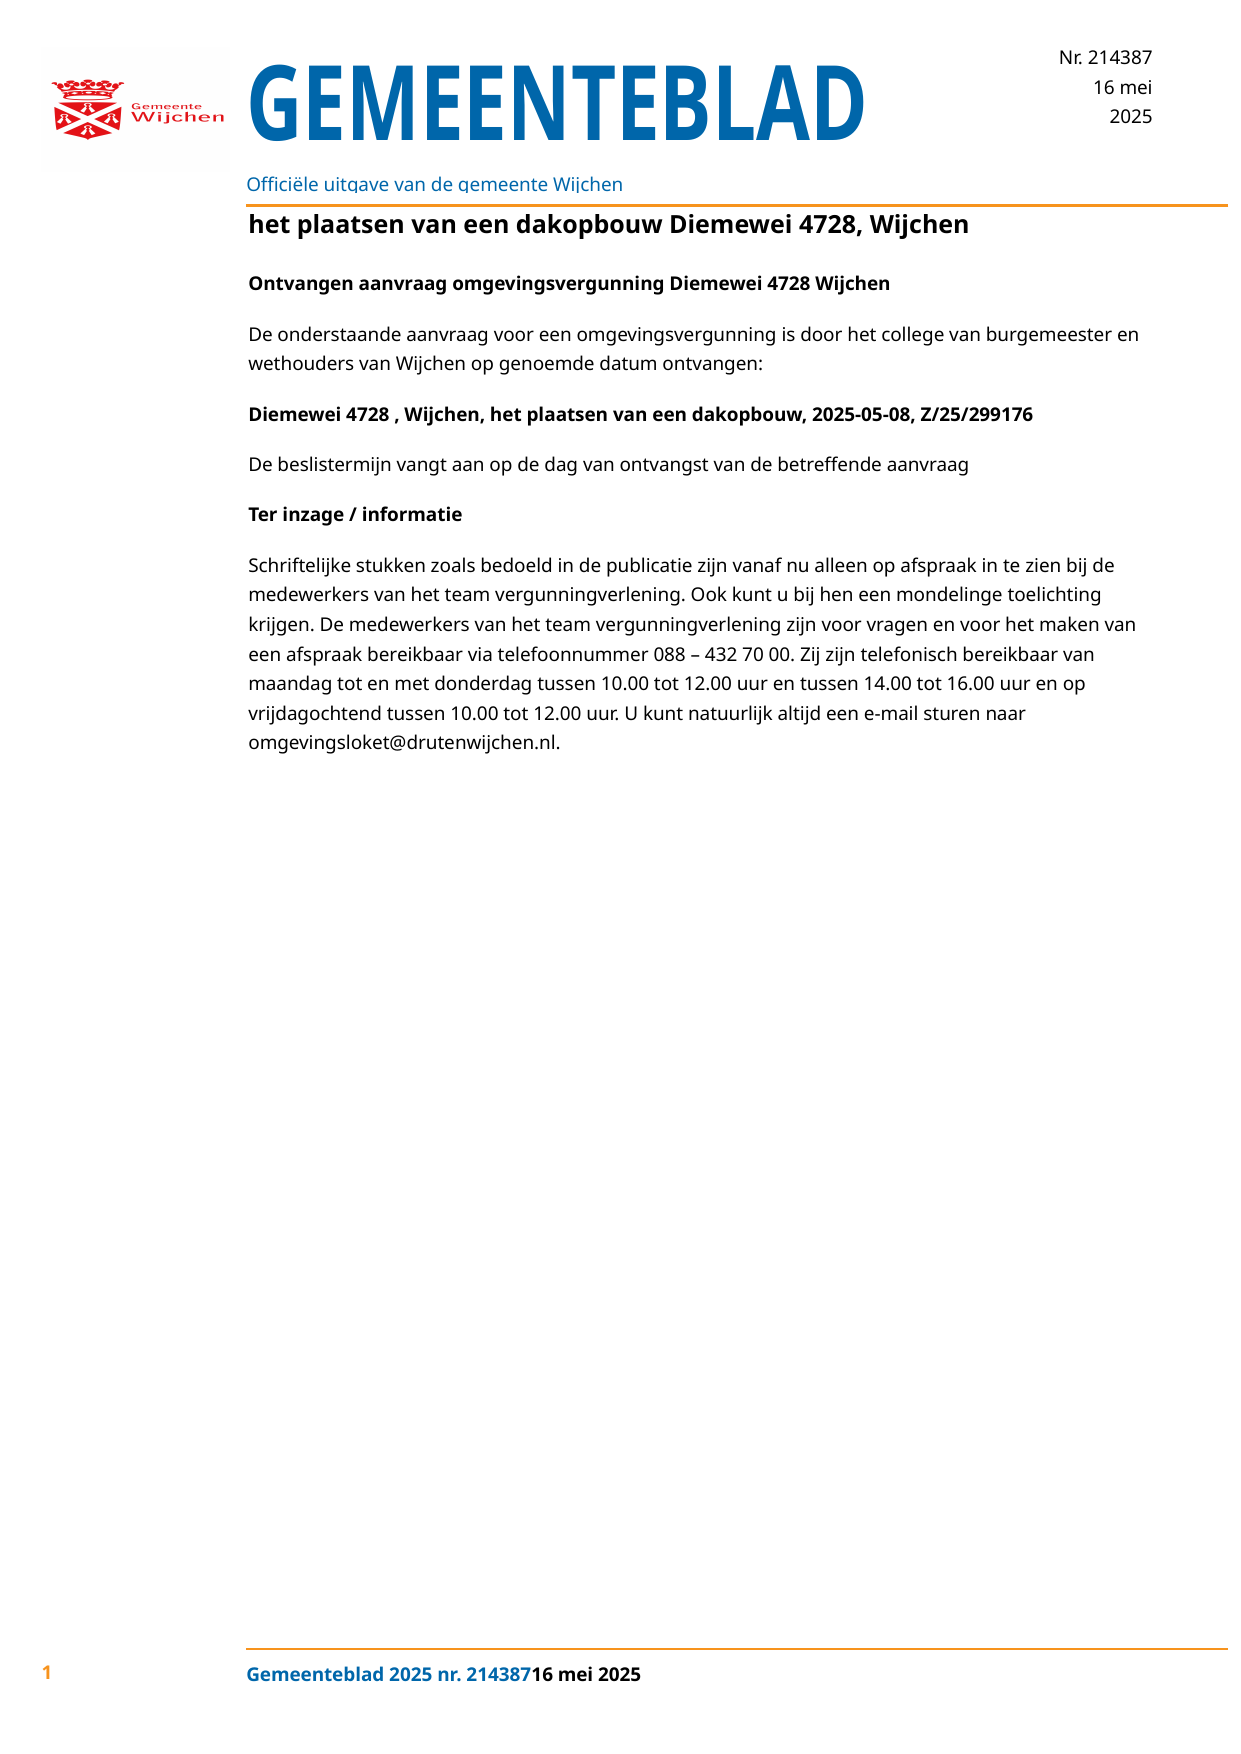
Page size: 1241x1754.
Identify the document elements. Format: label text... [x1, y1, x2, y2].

text De beslistermijn vangt aan op de dag van ontvangst van de betreffende aanvraag [248, 451, 1152, 477]
text het plaatsen van een dakopbouw Diemewei 4728, Wijchen [248, 207, 1152, 241]
text Diemewei 4728 , Wijchen, het plaatsen van een dakopbouw, 2025-05-08, Z/25/299176 [248, 401, 1152, 426]
text Ontvangen aanvraag omgevingsvergunning Diemewei 4728 Wijchen [248, 270, 1152, 296]
text Schriftelijke stukken zoals bedoeld in de publicatie zijn vanaf nu alleen op afspraak in te zien bij de medewerkers van het team vergunningverlening. Ook kunt u bij hen een mondelinge toelichting krijgen. De medewerkers van het team vergunningverlening zijn voor vragen en voor het maken van een afspraak bereikbaar via telefoonnummer 088 – 432 70 00. Zij zijn telefonisch bereikbaar van maandag tot en met donderdag tussen 10.00 tot 12.00 uur en tussen 14.00 tot 16.00 uur en op vrijdagochtend tussen 10.00 tot 12.00 uur. U kunt natuurlijk altijd een e-mail sturen naar omgevingsloket@drutenwijchen.nl. [248, 552, 1152, 755]
text Ter inzage / informatie [248, 502, 1152, 527]
picture [41, 47, 231, 172]
text De onderstaande aanvraag voor een omgevingsvergunning is door het college van burgemeester en wethouders van Wijchen op genoemde datum ontvangen: [248, 321, 1152, 376]
